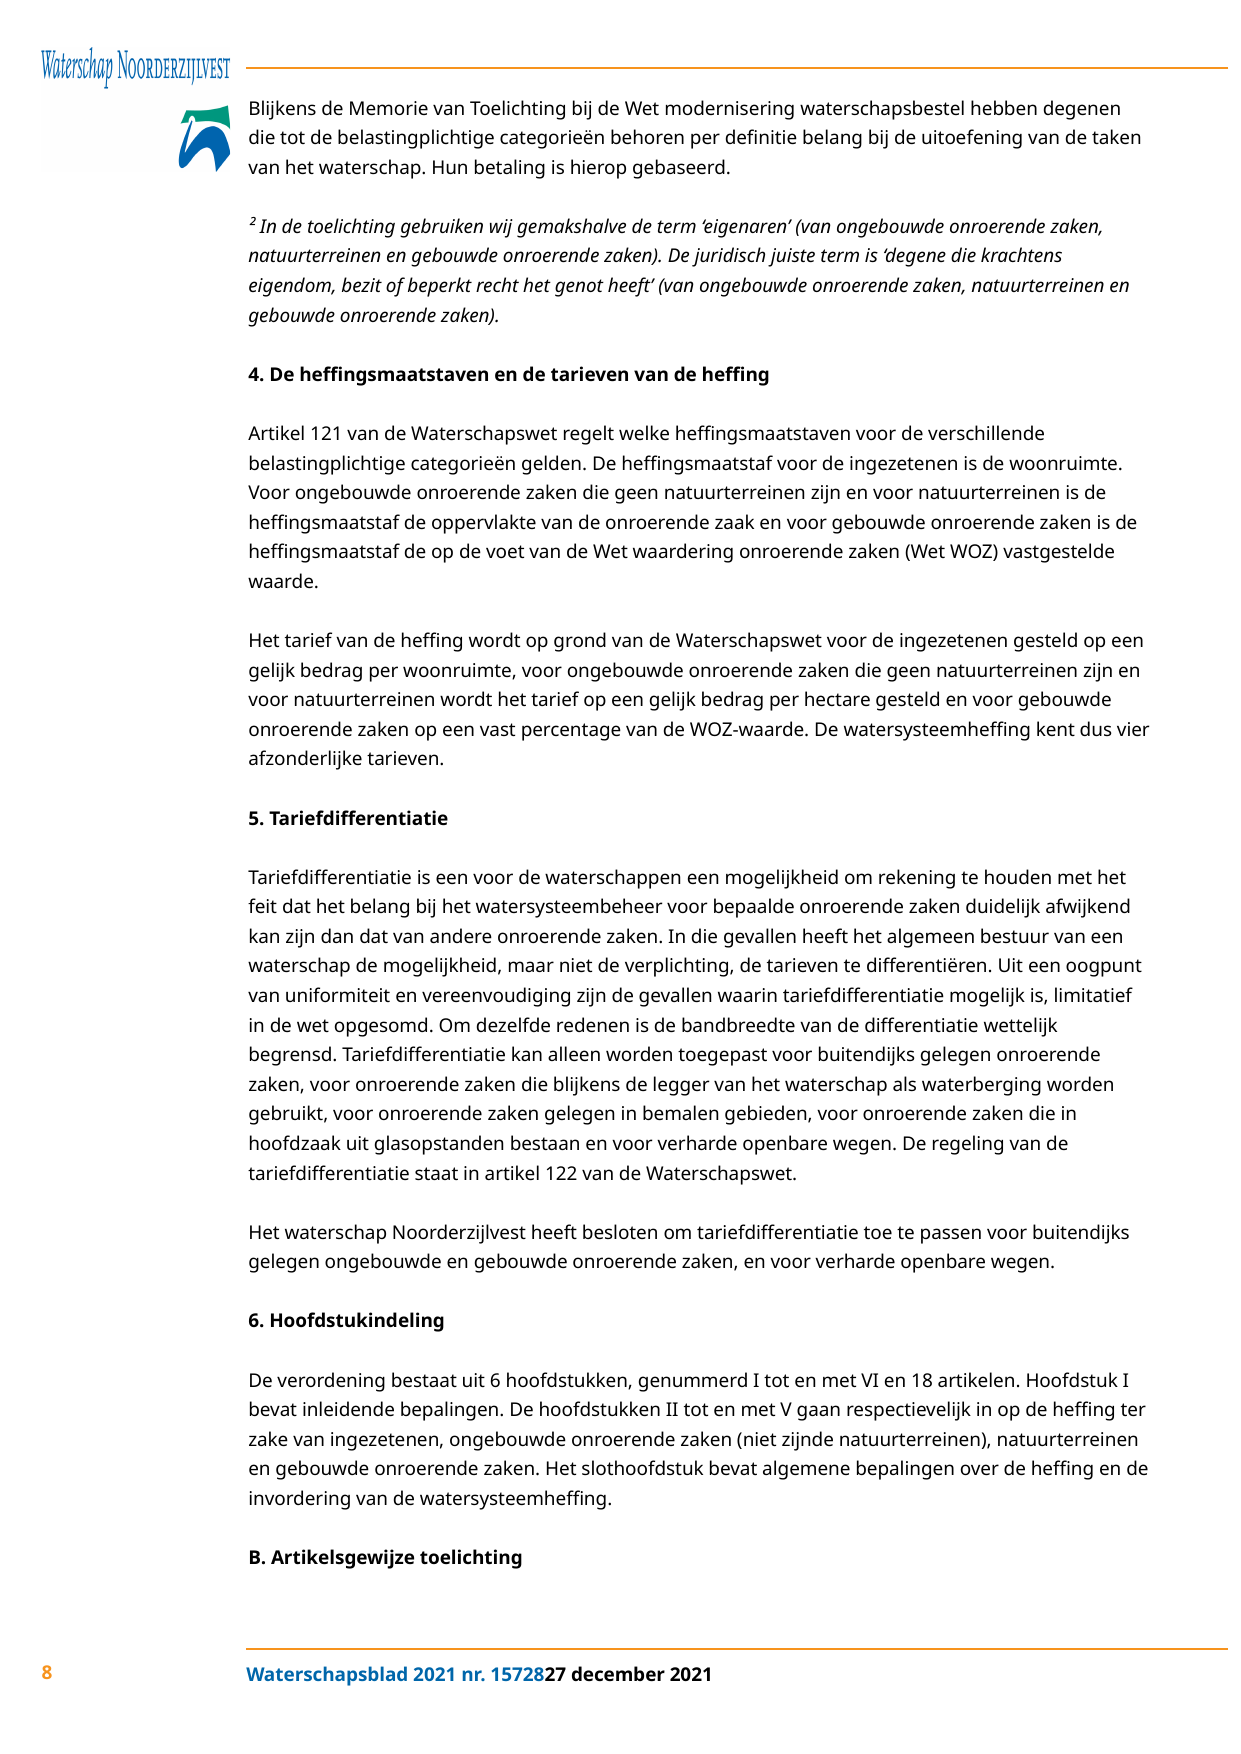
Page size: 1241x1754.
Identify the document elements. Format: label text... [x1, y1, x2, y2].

text 6. Hoofdstukindeling [248, 1308, 1152, 1333]
text De verordening bestaat uit 6 hoofdstukken, genummerd I tot en met VI en 18 artikelen. Hoofdstuk I bevat inleidende bepalingen. De hoofdstukken II tot en met V gaan respectievelijk in op de heffing ter zake van ingezetenen, ongebouwde onroerende zaken (niet zijnde natuurterreinen), natuurterreinen en gebouwde onroerende zaken. Het slothoofdstuk bevat algemene bepalingen over de heffing en de invordering van de watersysteemheffing. [248, 1367, 1152, 1511]
picture [41, 47, 231, 172]
text Blijkens de Memorie van Toelichting bij de Wet modernisering waterschapsbestel hebben degenen die tot de belastingplichtige categorieën behoren per definitie belang bij de uitoefening van de taken van het waterschap. Hun betaling is hierop gebaseerd. [248, 95, 1152, 180]
text Het tarief van de heffing wordt op grond van de Waterschapswet voor de ingezetenen gesteld op een gelijk bedrag per woonruimte, voor ongebouwde onroerende zaken die geen natuurterreinen zijn en voor natuurterreinen wordt het tarief op een gelijk bedrag per hectare gesteld en voor gebouwde onroerende zaken op een vast percentage van de WOZ-waarde. De watersysteemheffing kent dus vier afzonderlijke tarieven. [248, 627, 1152, 771]
text Tariefdifferentiatie is een voor de waterschappen een mogelijkheid om rekening te houden met het feit dat het belang bij het watersysteembeheer voor bepaalde onroerende zaken duidelijk afwijkend kan zijn dan dat van andere onroerende zaken. In die gevallen heeft het algemeen bestuur van een waterschap de mogelijkheid, maar niet de verplichting, de tarieven te differentiëren. Uit een oogpunt van uniformiteit en vereenvoudiging zijn de gevallen waarin tariefdifferentiatie mogelijk is, limitatief in de wet opgesomd. Om dezelfde redenen is de bandbreedte van de differentiatie wettelijk begrensd. Tariefdifferentiatie kan alleen worden toegepast voor buitendijks gelegen onroerende zaken, voor onroerende zaken die blijkens de legger van het waterschap als waterberging worden gebruikt, voor onroerende zaken gelegen in bemalen gebieden, voor onroerende zaken die in hoofdzaak uit glasopstanden bestaan en voor verharde openbare wegen. De regeling van de tariefdifferentiatie staat in artikel 122 van de Waterschapswet. [248, 864, 1152, 1186]
text 4. De heffingsmaatstaven en de tarieven van de heffing [248, 361, 1152, 387]
text B. Artikelsgewijze toelichting [248, 1544, 1152, 1570]
text Het waterschap Noorderzijlvest heeft besloten om tariefdifferentiatie toe te passen voor buitendijks gelegen ongebouwde en gebouwde onroerende zaken, en voor verharde openbare wegen. [248, 1219, 1152, 1274]
text 5. Tariefdifferentiatie [248, 805, 1152, 831]
text Artikel 121 van de Waterschapswet regelt welke heffingsmaatstaven voor de verschillende belastingplichtige categorieën gelden. De heffingsmaatstaf voor de ingezetenen is de woonruimte. Voor ongebouwde onroerende zaken die geen natuurterreinen zijn en voor natuurterreinen is de heffingsmaatstaf de oppervlakte van de onroerende zaak en voor gebouwde onroerende zaken is de heffingsmaatstaf de op de voet van de Wet waardering onroerende zaken (Wet WOZ) vastgestelde waarde. [248, 420, 1152, 594]
text ² In de toelichting gebruiken wij gemakshalve de term ‘eigenaren’ (van ongebouwde onroerende zaken, natuurterreinen en gebouwde onroerende zaken). De juridisch juiste term is ‘degene die krachtens eigendom, bezit of beperkt recht het genot heeft’ (van ongebouwde onroerende zaken, natuurterreinen en gebouwde onroerende zaken). [248, 213, 1152, 328]
